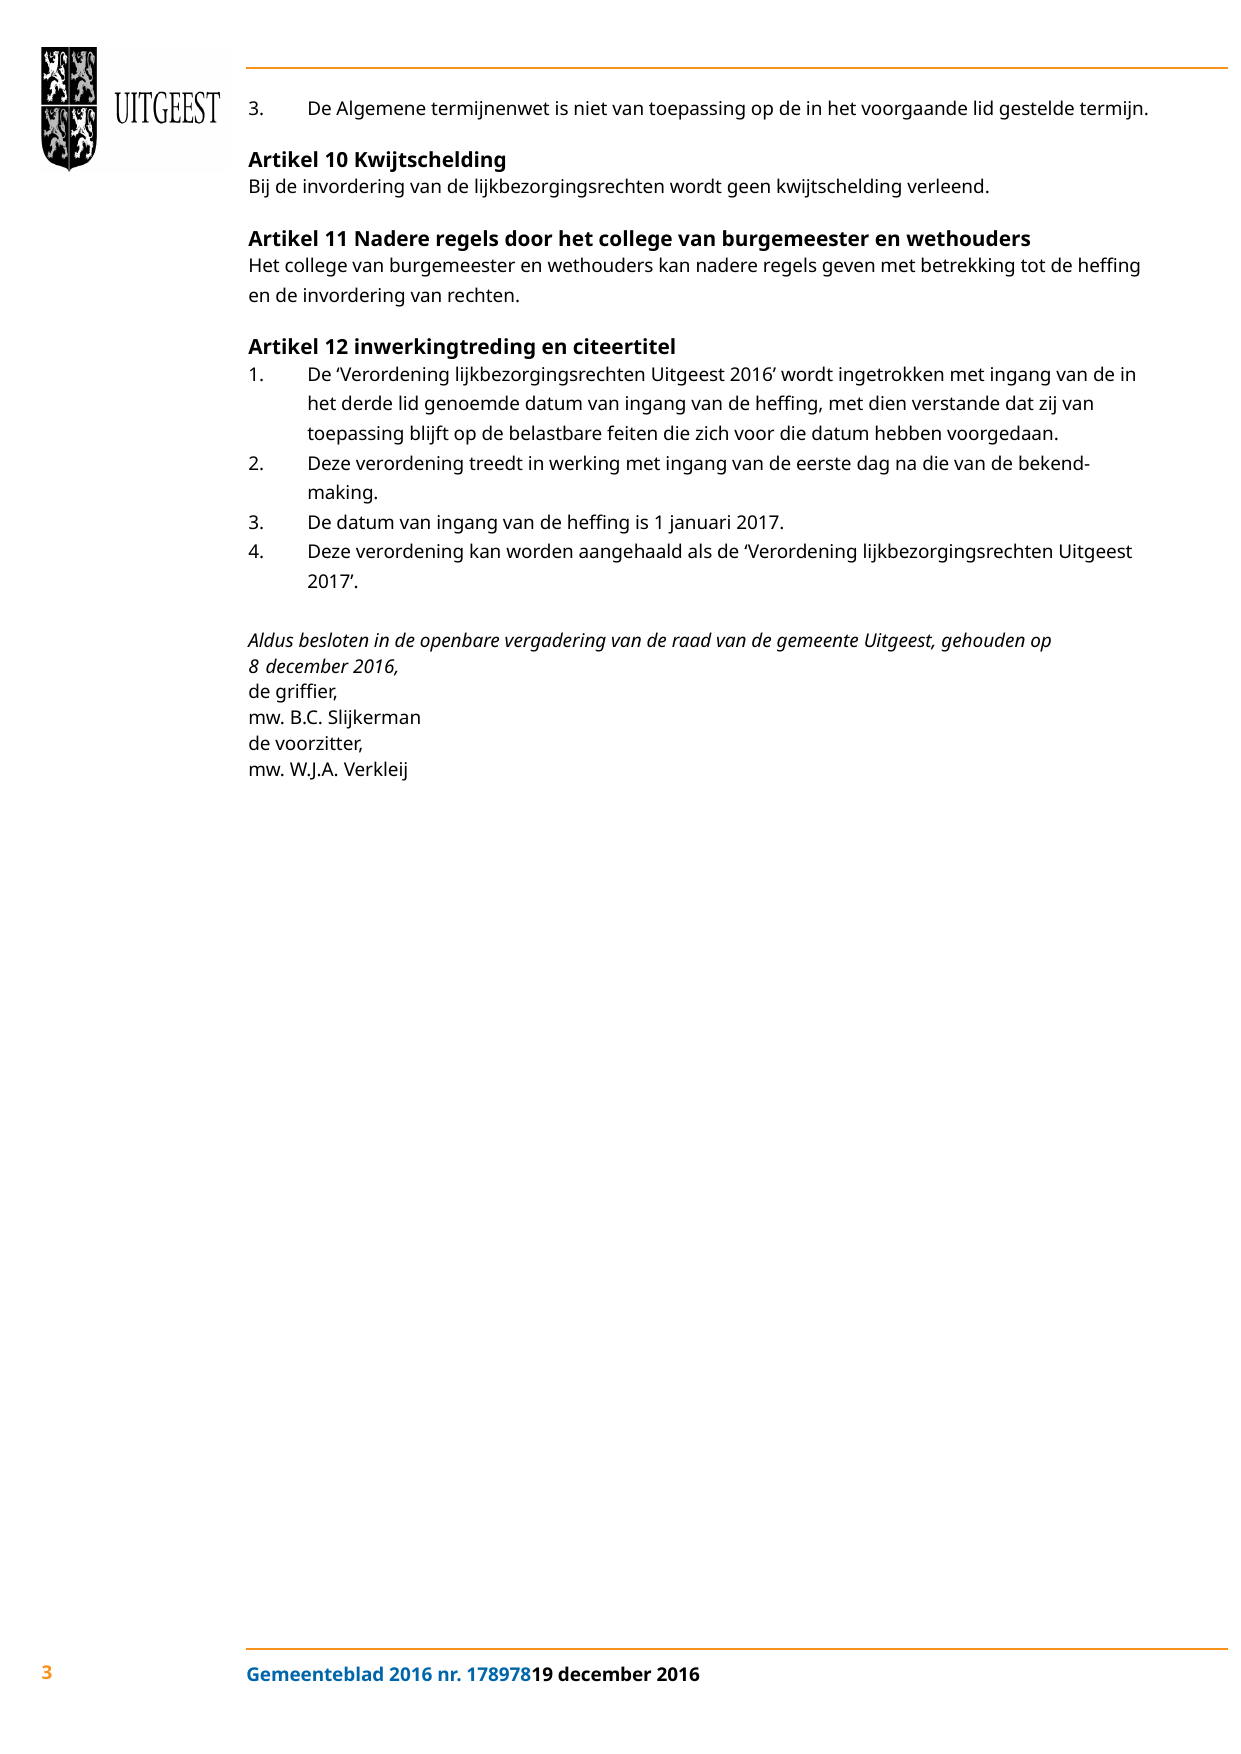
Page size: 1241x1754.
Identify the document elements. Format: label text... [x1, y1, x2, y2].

list De ‘Verordening lijkbezorgingsrechten Uitgeest 2016’ wordt ingetrokken met ingang van de in het derde lid genoemde datum van ingang van de heffing, met dien verstande dat zij van toepassing blijft op de belastbare feiten die zich voor die datum hebben voorgedaan. [248, 361, 1152, 446]
list De Algemene termijnenwet is niet van toepassing op de in het voorgaande lid gestelde termijn. [248, 95, 1152, 121]
list De datum van ingang van de heffing is 1 januari 2017. [248, 509, 1152, 534]
text Artikel 10 Kwijtschelding [248, 145, 1152, 174]
text Het college van burgemeester en wethouders kan nadere regels geven met betrekking tot de heffing en de invordering van rechten. [248, 252, 1152, 308]
text Aldus besloten in de openbare vergadering van de raad van de gemeente Uitgeest, gehouden op 8 december 2016, [248, 627, 1152, 679]
text mw. B.C. Slijkerman [248, 704, 1152, 730]
text Bij de invordering van de lijkbezorgingsrechten wordt geen kwijtschelding verleend. [248, 174, 1152, 199]
picture [41, 47, 231, 172]
list Deze verordening treedt in werking met ingang van de eerste dag na die van de bekend-making. [248, 450, 1152, 505]
list Deze verordening kan worden aangehaald als de ‘Verordening lijkbezorgingsrechten Uitgeest 2017’. [248, 538, 1152, 594]
text de voorzitter, [248, 730, 1152, 756]
text Artikel 11 Nadere regels door het college van burgemeester en wethouders [248, 224, 1152, 252]
text mw. W.J.A. Verkleij [248, 756, 1152, 782]
text Artikel 12 inwerkingtreding en citeertitel [248, 332, 1152, 361]
text de griffier, [248, 679, 1152, 704]
